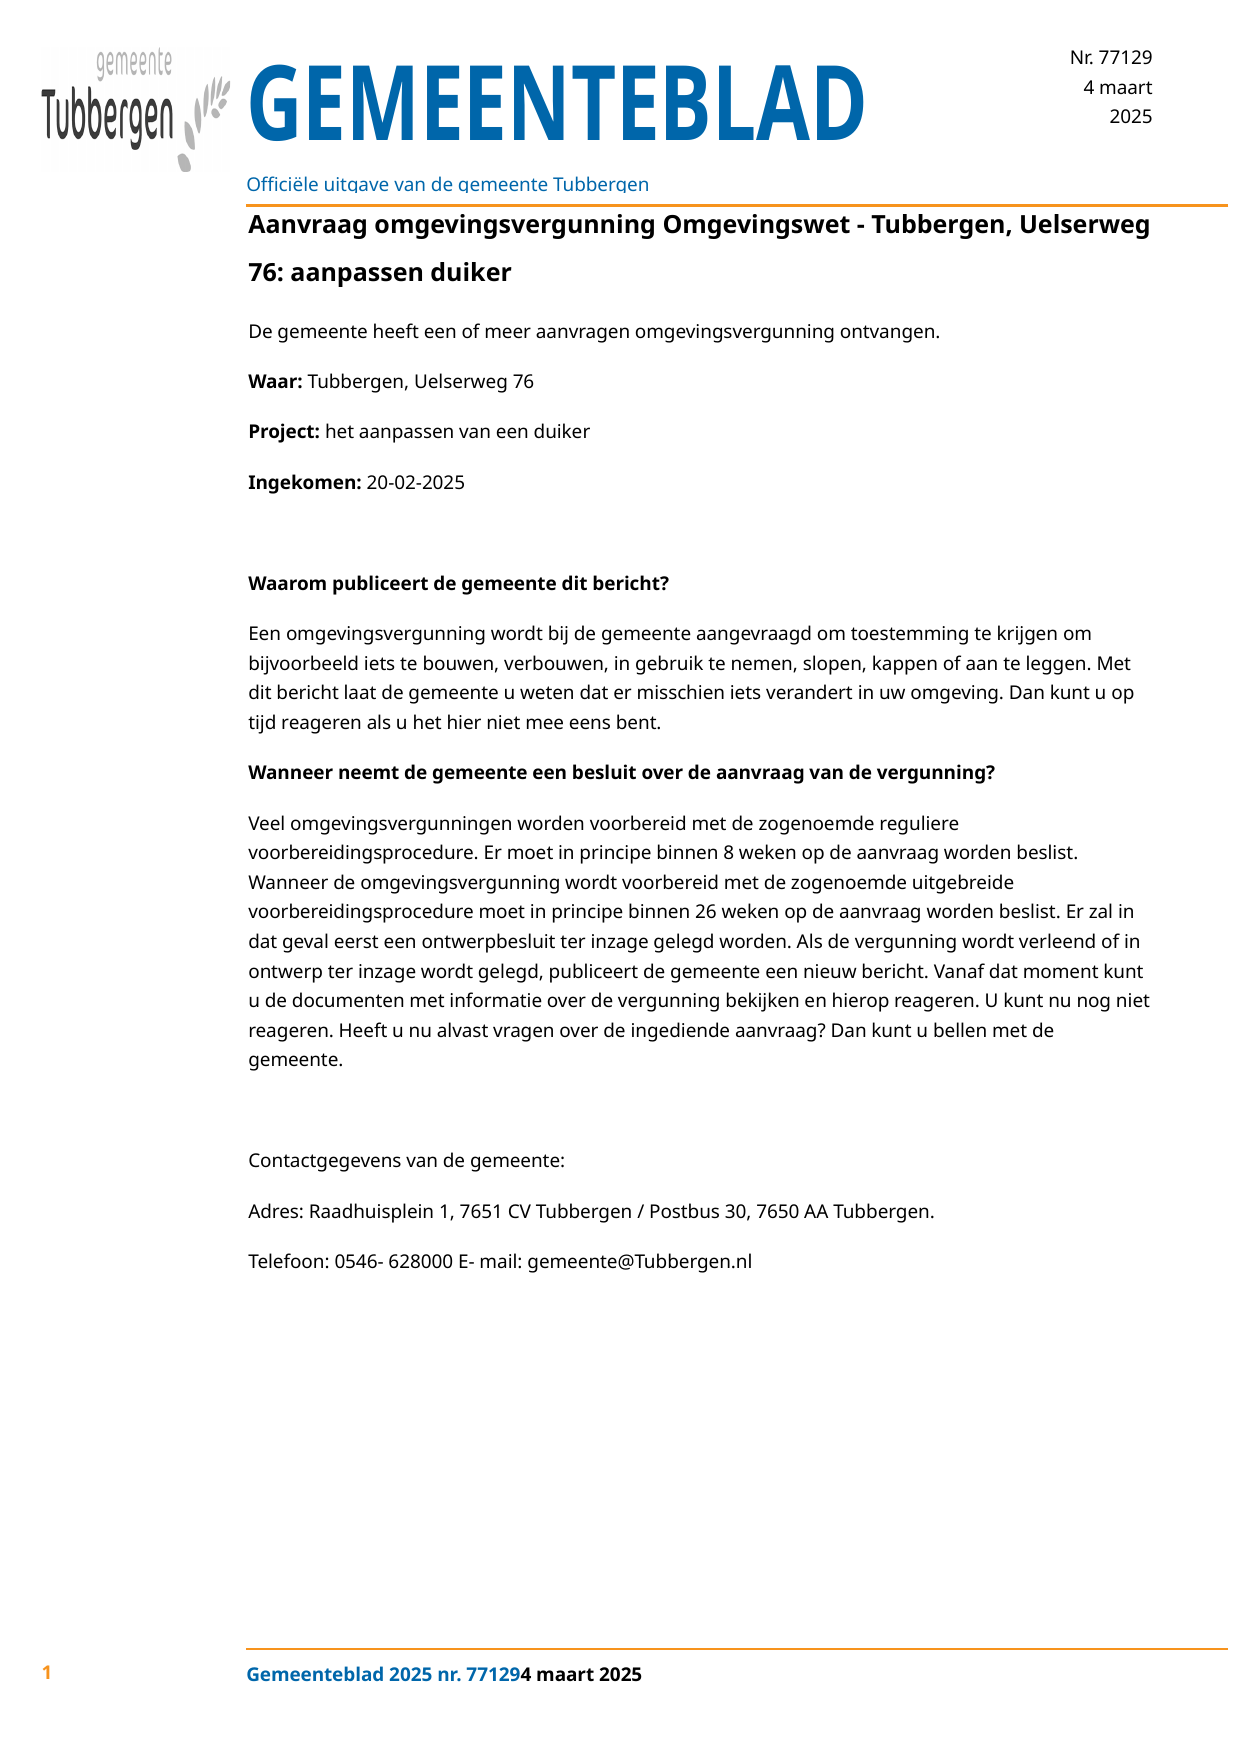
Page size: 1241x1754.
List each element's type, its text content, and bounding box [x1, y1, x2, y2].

text Aanvraag omgevingsvergunning Omgevingswet - Tubbergen, Uelserweg 76: aanpassen duiker [248, 207, 1152, 288]
text Adres: Raadhuisplein 1, 7651 CV Tubbergen / Postbus 30, 7650 AA Tubbergen. [248, 1198, 1152, 1224]
text Wanneer neemt de gemeente een besluit over de aanvraag van de vergunning? [248, 759, 1152, 785]
text Waar: Tubbergen, Uelserweg 76 [248, 368, 1152, 394]
text Waarom publiceert de gemeente dit bericht? [248, 570, 1152, 596]
text Een omgevingsvergunning wordt bij de gemeente aangevraagd om toestemming te krijgen om bijvoorbeeld iets te bouwen, verbouwen, in gebruik te nemen, slopen, kappen of aan te leggen. Met dit bericht laat de gemeente u weten dat er misschien iets verandert in uw omgeving. Dan kunt u op tijd reageren als u het hier niet mee eens bent. [248, 620, 1152, 735]
text Project: het aanpassen van een duiker [248, 419, 1152, 444]
text De gemeente heeft een of meer aanvragen omgevingsvergunning ontvangen. [248, 318, 1152, 344]
picture [41, 47, 231, 172]
text Ingekomen: 20-02-2025 [248, 469, 1152, 495]
text Veel omgevingsvergunningen worden voorbereid met de zogenoemde reguliere voorbereidingsprocedure. Er moet in principe binnen 8 weken op de aanvraag worden beslist. Wanneer de omgevingsvergunning wordt voorbereid met de zogenoemde uitgebreide voorbereidingsprocedure moet in principe binnen 26 weken op de aanvraag worden beslist. Er zal in dat geval eerst een ontwerpbesluit ter inzage gelegd worden. Als de vergunning wordt verleend of in ontwerp ter inzage wordt gelegd, publiceert de gemeente een nieuw bericht. Vanaf dat moment kunt u de documenten met informatie over de vergunning bekijken en hierop reageren. U kunt nu nog niet reageren. Heeft u nu alvast vragen over de ingediende aanvraag? Dan kunt u bellen met de gemeente. [248, 810, 1152, 1072]
text Telefoon: 0546- 628000 E- mail: gemeente@Tubbergen.nl [248, 1248, 1152, 1274]
text Contactgegevens van de gemeente: [248, 1147, 1152, 1173]
